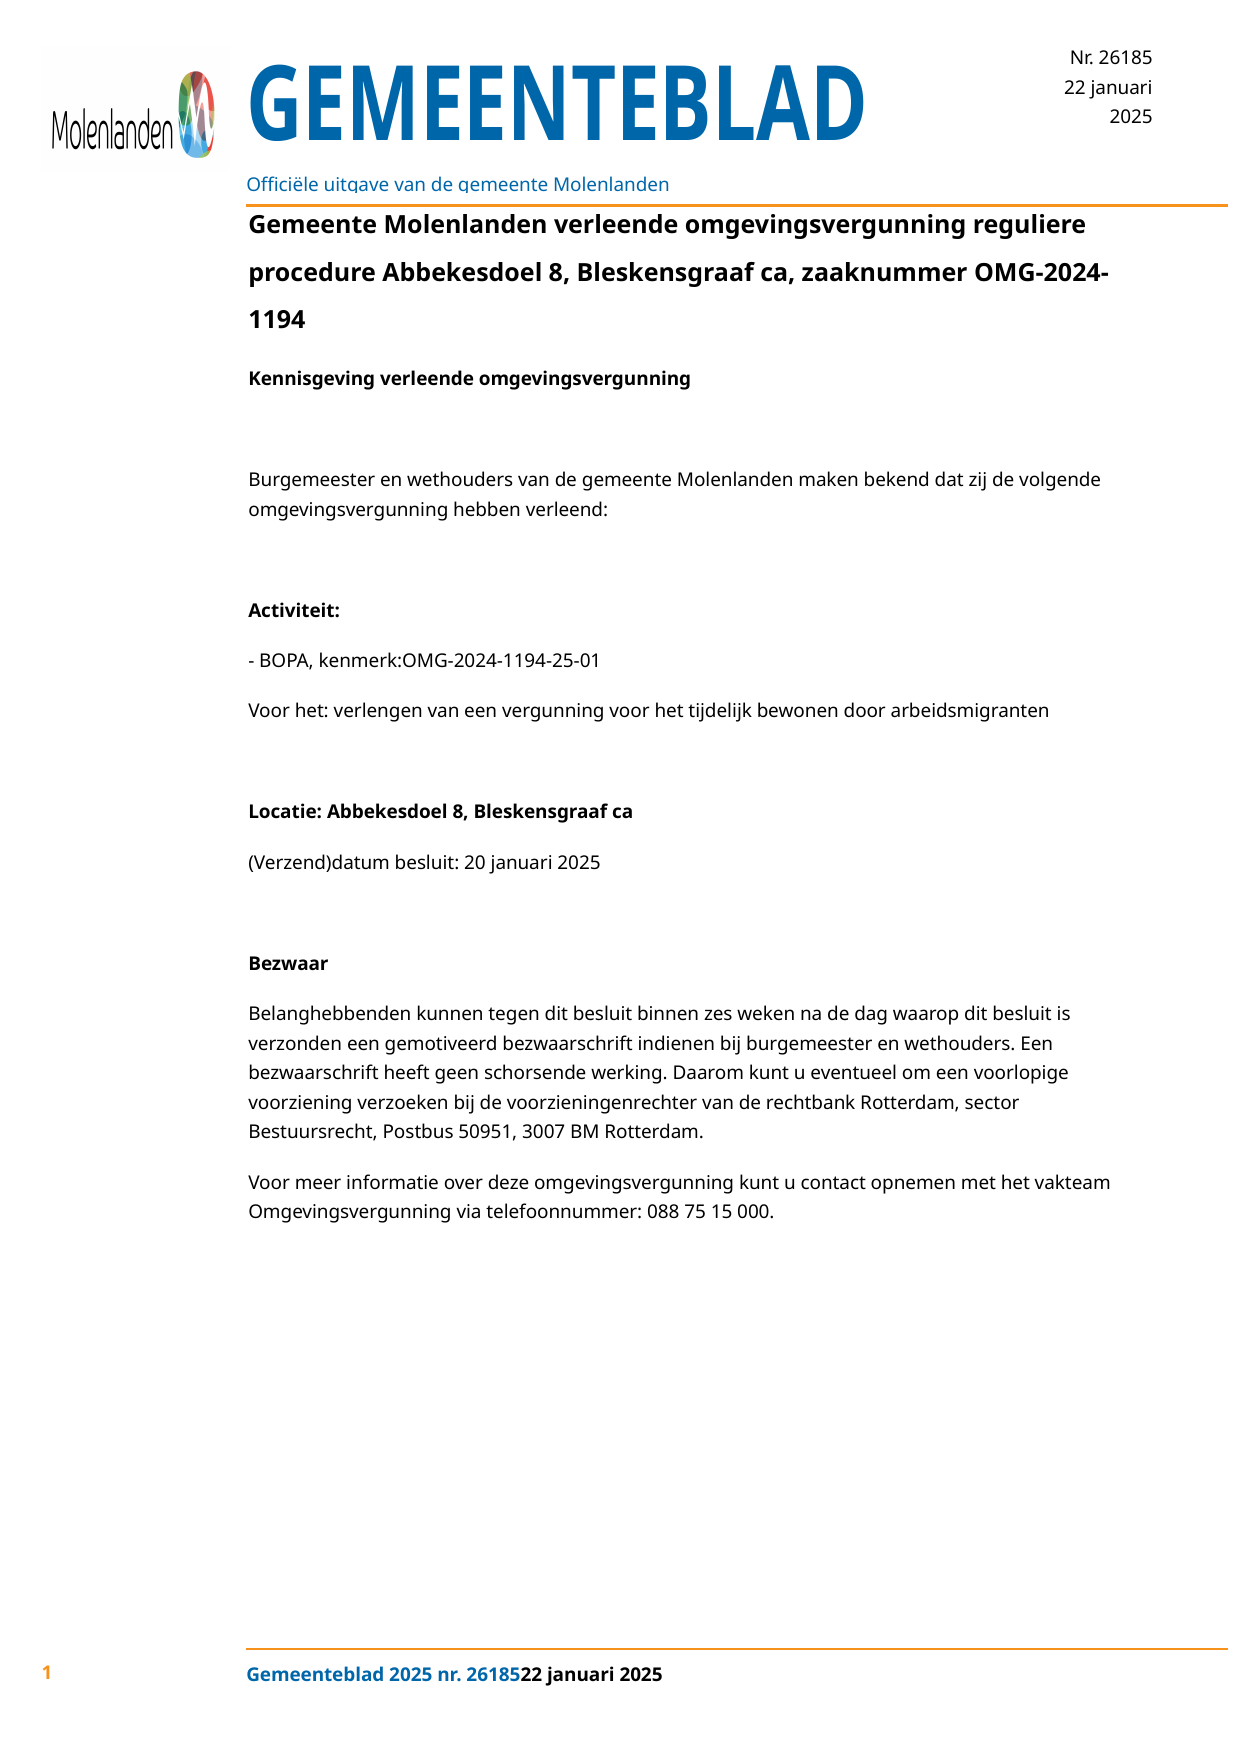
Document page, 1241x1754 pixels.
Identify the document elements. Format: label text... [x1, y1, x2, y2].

text Kennisgeving verleende omgevingsvergunning [248, 366, 1152, 391]
text - BOPA, kenmerk:OMG-2024-1194-25-01 [248, 647, 1152, 673]
text Activiteit: [248, 597, 1152, 622]
picture [41, 47, 231, 172]
text Belanghebbenden kunnen tegen dit besluit binnen zes weken na de dag waarop dit besluit is verzonden een gemotiveerd bezwaarschrift indienen bij burgemeester en wethouders. Een bezwaarschrift heeft geen schorsende werking. Daarom kunt u eventueel om een voorlopige voorziening verzoeken bij de voorzieningenrechter van de rechtbank Rotterdam, sector Bestuursrecht, Postbus 50951, 3007 BM Rotterdam. [248, 1000, 1152, 1144]
text Burgemeester en wethouders van de gemeente Molenlanden maken bekend dat zij de volgende omgevingsvergunning hebben verleend: [248, 466, 1152, 522]
text Bezwaar [248, 950, 1152, 975]
text Voor meer informatie over deze omgevingsvergunning kunt u contact opnemen met het vakteam Omgevingsvergunning via telefoonnummer: 088 75 15 000. [248, 1169, 1152, 1224]
text Gemeente Molenlanden verleende omgevingsvergunning reguliere procedure Abbekesdoel 8, Bleskensgraaf ca, zaaknummer OMG-2024-1194 [248, 207, 1152, 336]
text Locatie: Abbekesdoel 8, Bleskensgraaf ca [248, 798, 1152, 824]
text Voor het: verlengen van een vergunning voor het tijdelijk bewonen door arbeidsmigranten [248, 698, 1152, 723]
text (Verzend)datum besluit: 20 januari 2025 [248, 849, 1152, 874]
